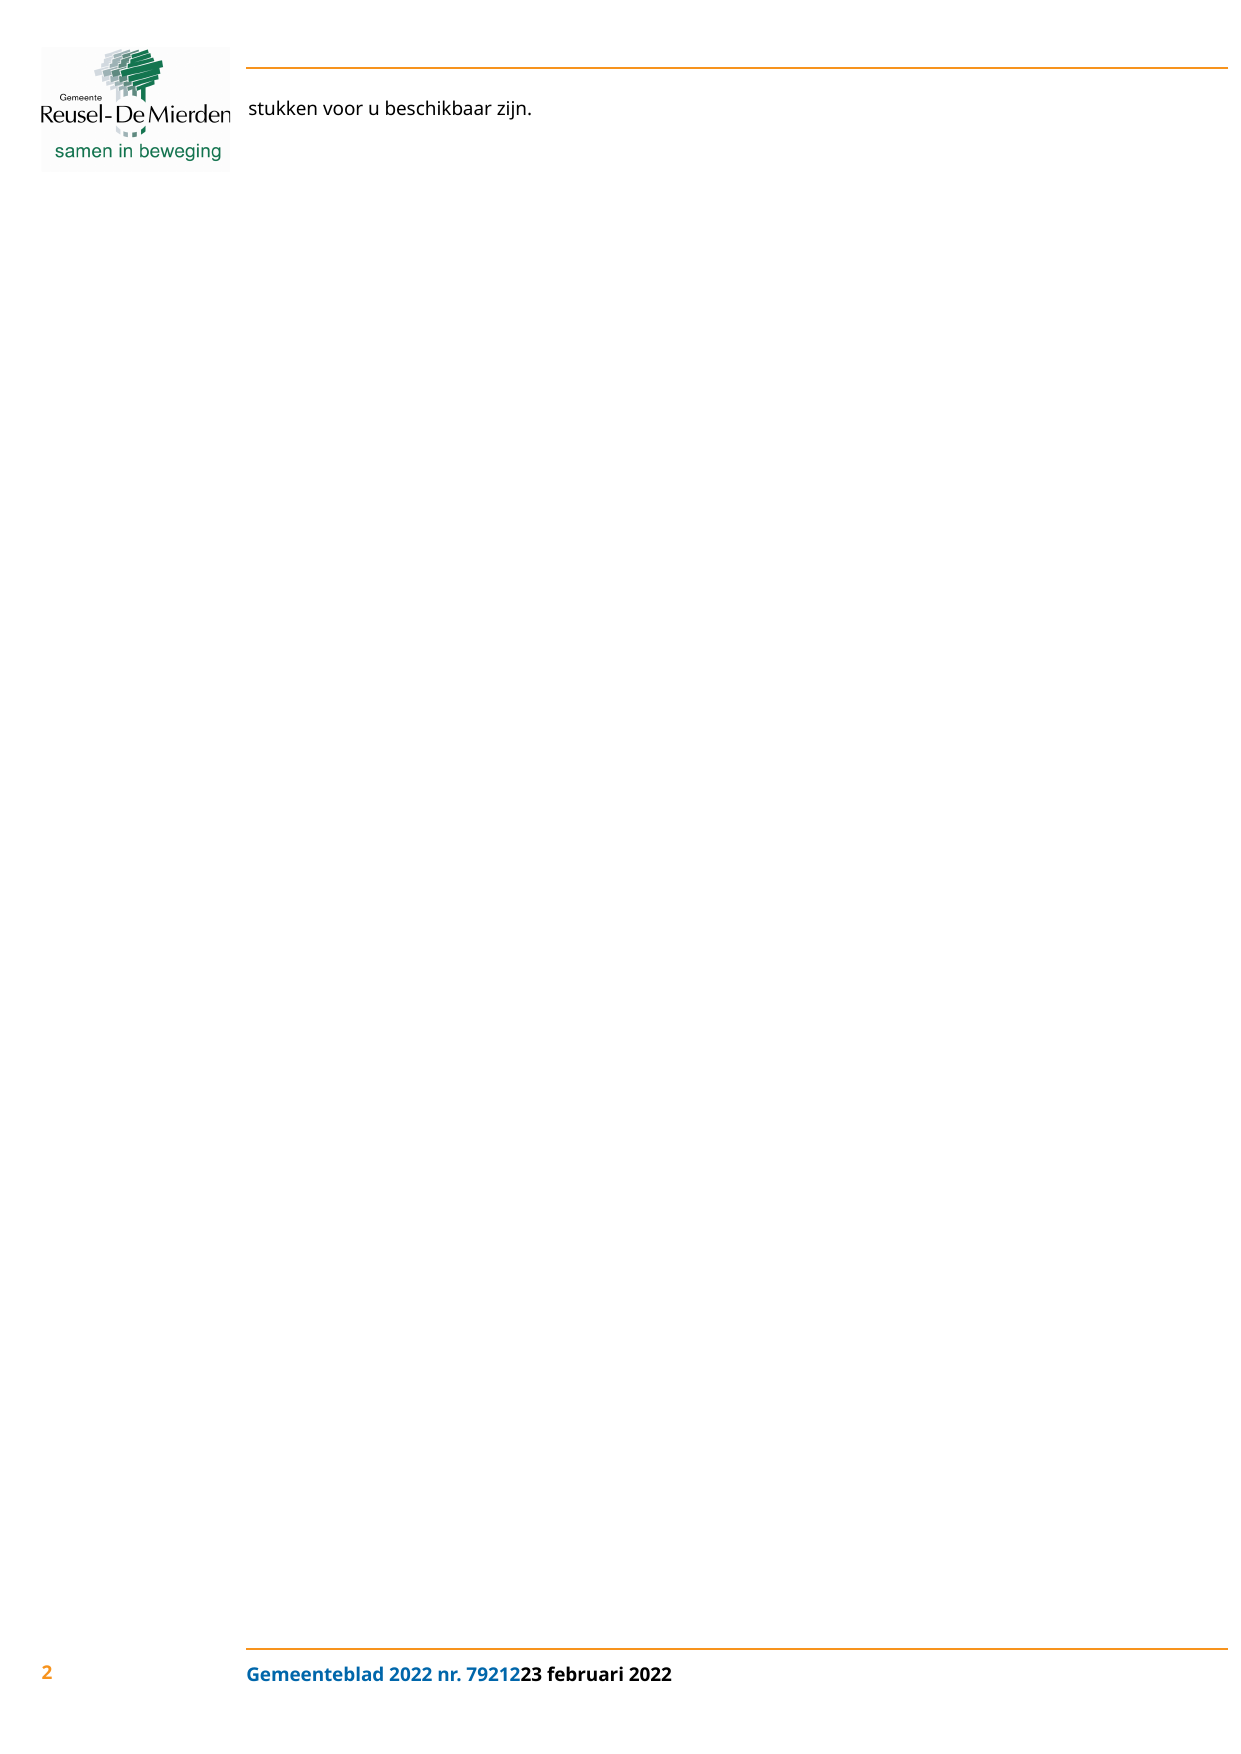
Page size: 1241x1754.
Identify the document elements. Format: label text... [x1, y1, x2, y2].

text stukken voor u beschikbaar zijn. [248, 95, 1152, 121]
picture [41, 47, 231, 172]
